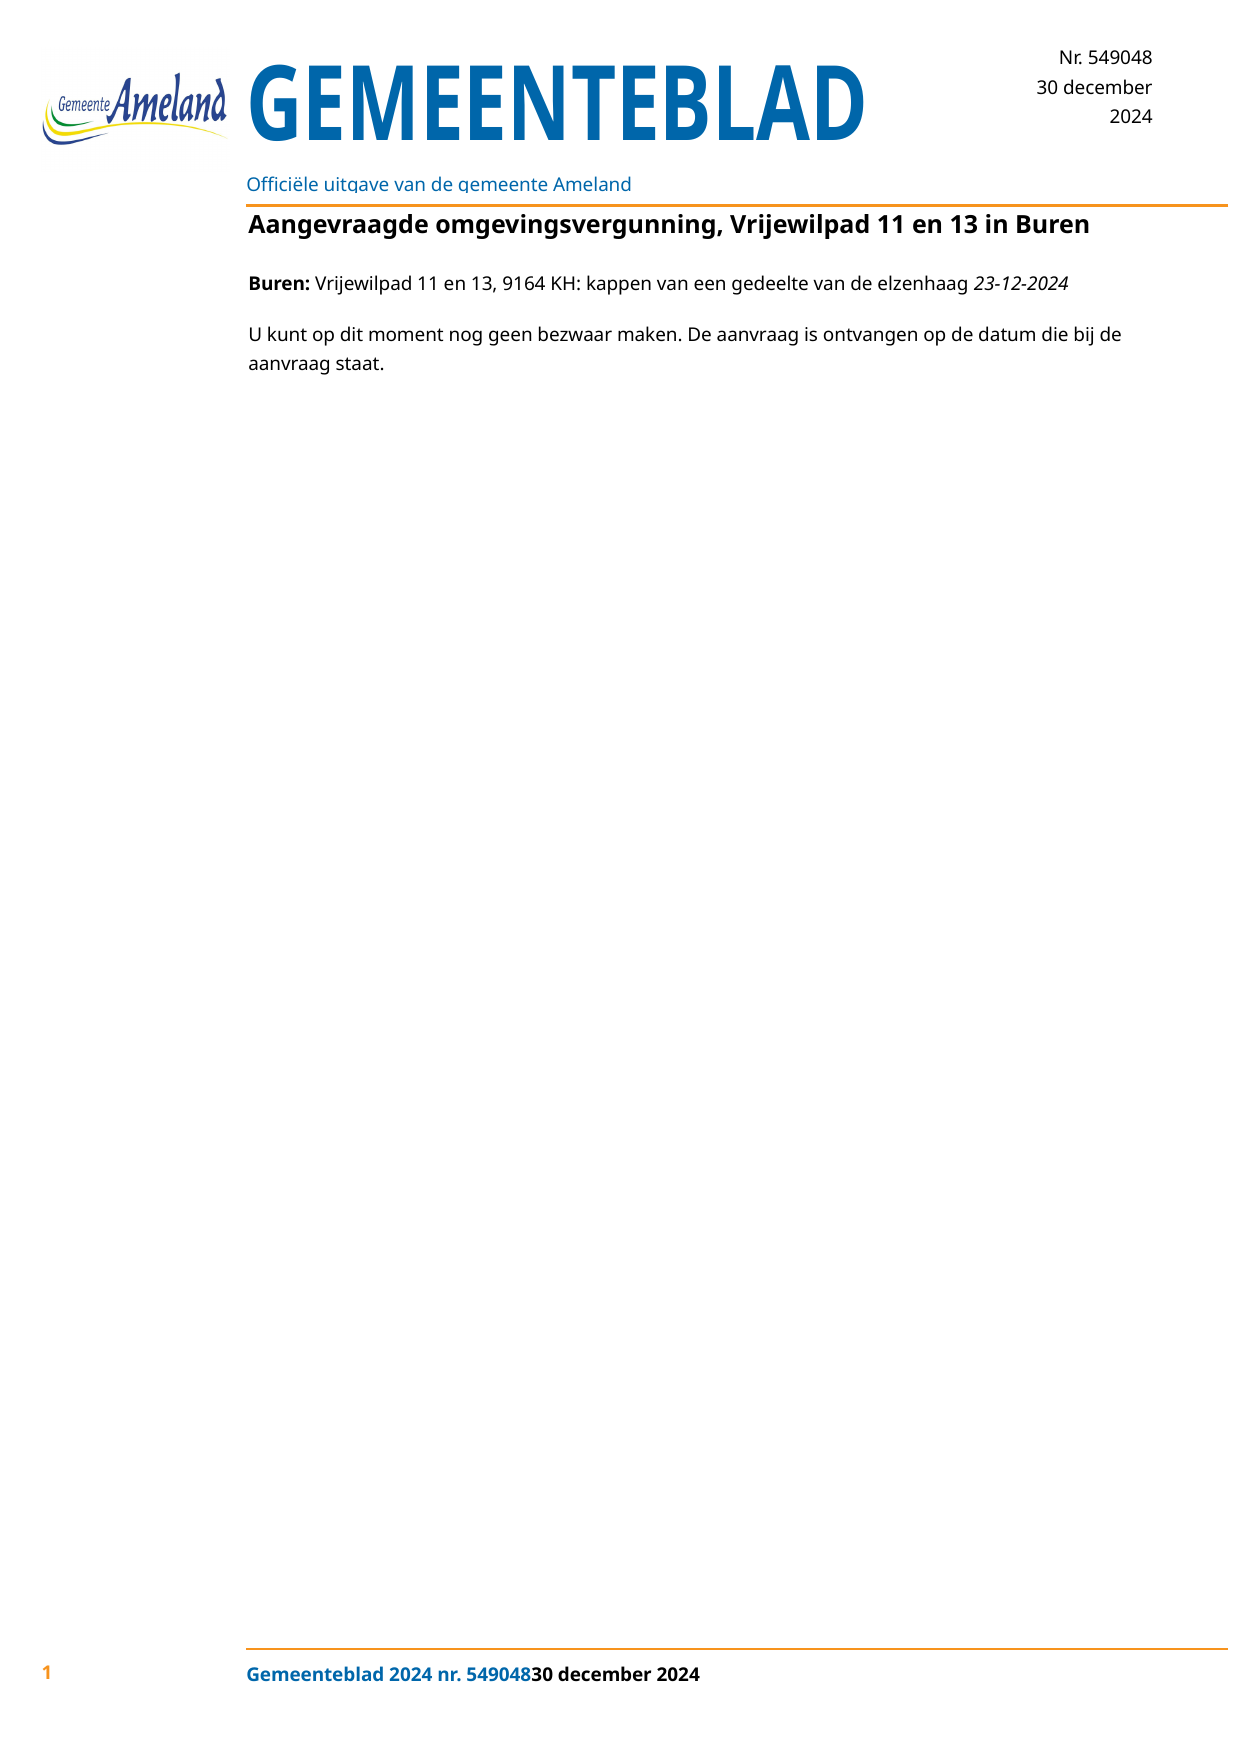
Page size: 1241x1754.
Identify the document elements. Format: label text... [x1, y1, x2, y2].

text Buren: Vrijewilpad 11 en 13, 9164 KH: kappen van een gedeelte van de elzenhaag 23-12-2024 [248, 270, 1152, 296]
picture [41, 47, 231, 172]
text U kunt op dit moment nog geen bezwaar maken. De aanvraag is ontvangen op de datum die bij de aanvraag staat. [248, 321, 1152, 376]
text Aangevraagde omgevingsvergunning, Vrijewilpad 11 en 13 in Buren [248, 207, 1152, 241]
